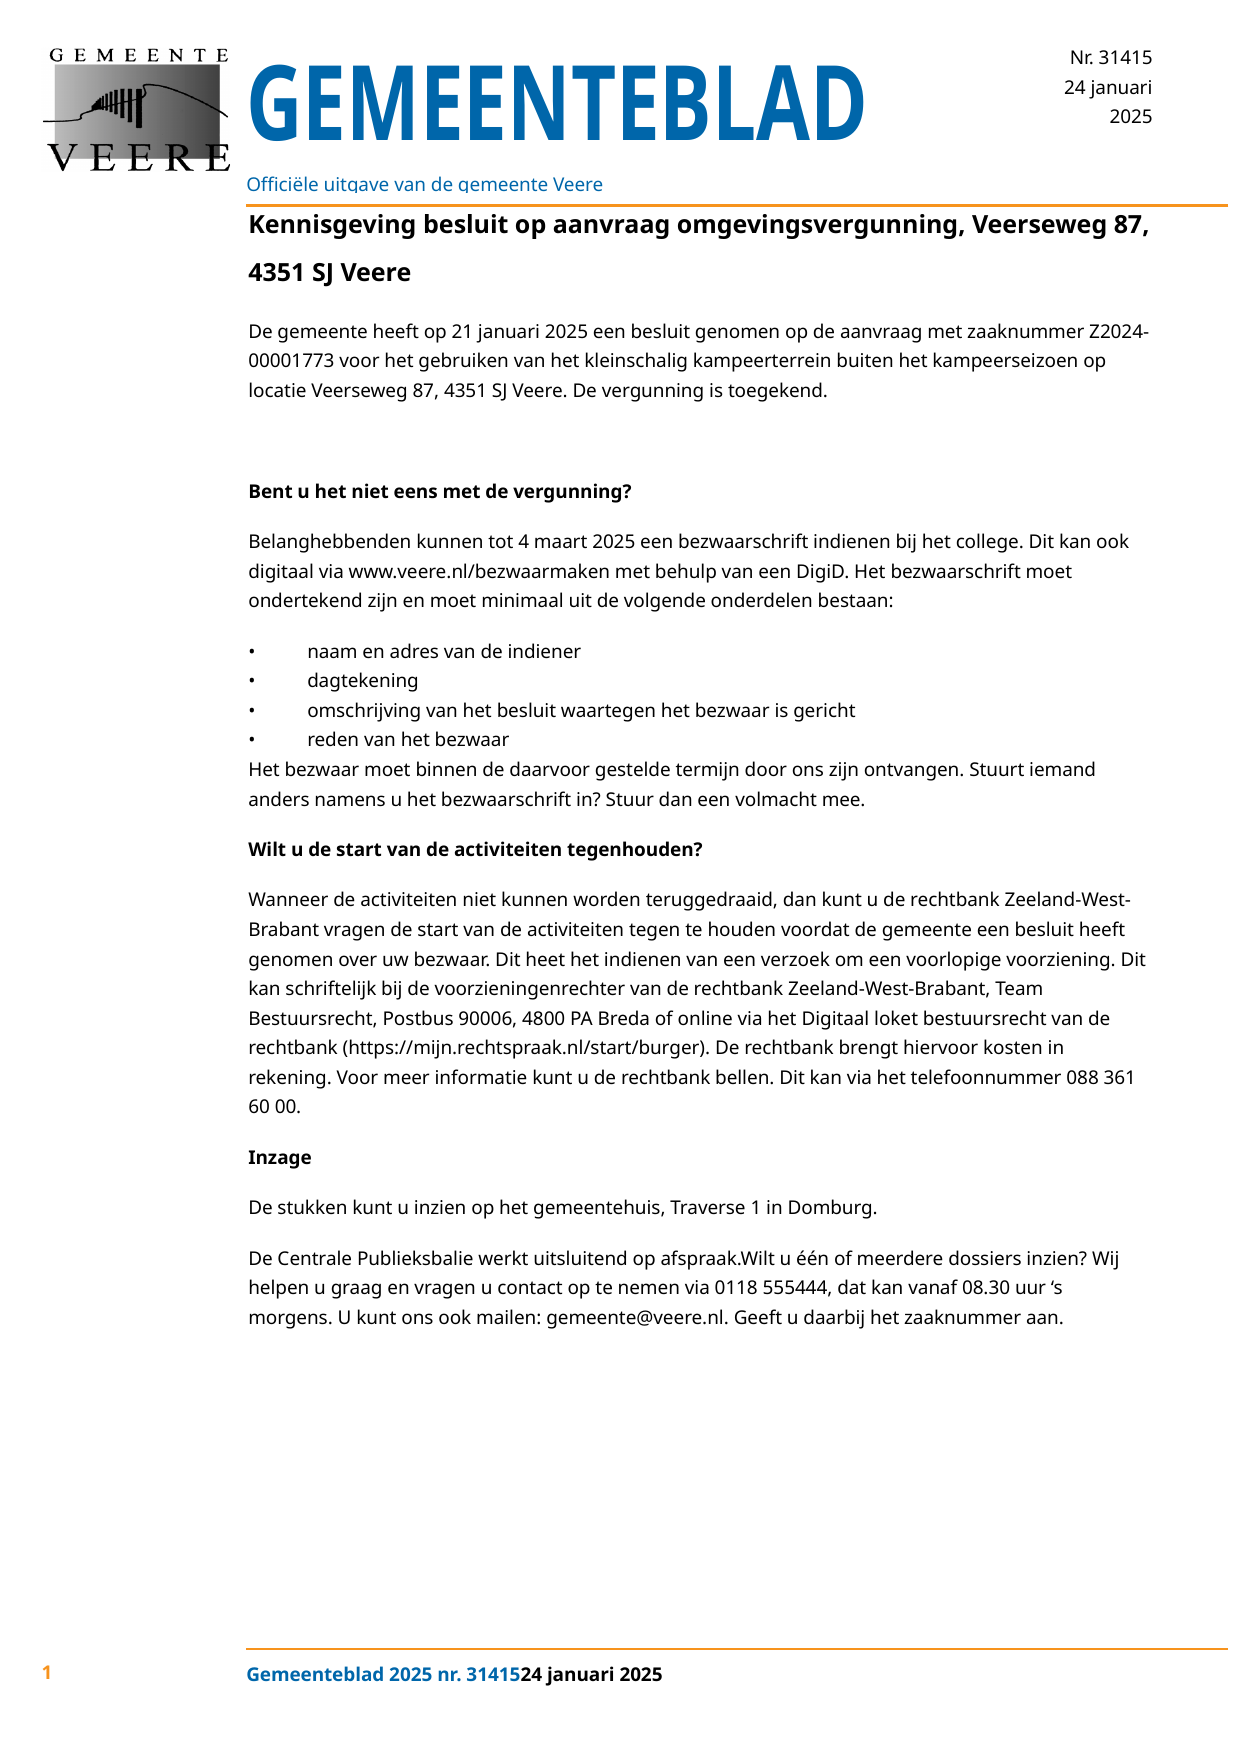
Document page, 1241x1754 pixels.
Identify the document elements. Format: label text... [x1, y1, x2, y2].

text Inzage [248, 1144, 1152, 1170]
text De stukken kunt u inzien op het gemeentehuis, Traverse 1 in Domburg. [248, 1194, 1152, 1220]
text De gemeente heeft op 21 januari 2025 een besluit genomen op de aanvraag met zaaknummer Z2024-00001773 voor het gebruiken van het kleinschalig kampeerterrein buiten het kampeerseizoen op locatie Veerseweg 87, 4351 SJ Veere. De vergunning is toegekend. [248, 318, 1152, 403]
text Belanghebbenden kunnen tot 4 maart 2025 een bezwaarschrift indienen bij het college. Dit kan ook digitaal via www.veere.nl/bezwaarmaken met behulp van een DigiD. Het bezwaarschrift moet ondertekend zijn en moet minimaal uit de volgende onderdelen bestaan: [248, 528, 1152, 613]
text Bent u het niet eens met de vergunning? [248, 478, 1152, 504]
picture [41, 47, 231, 172]
text De Centrale Publieksbalie werkt uitsluitend op afspraak.Wilt u één of meerdere dossiers inzien? Wij helpen u graag en vragen u contact op te nemen via 0118 555444, dat kan vanaf 08.30 uur ‘s morgens. U kunt ons ook mailen: gemeente@veere.nl. Geeft u daarbij het zaaknummer aan. [248, 1245, 1152, 1330]
list dagtekening [248, 667, 1152, 693]
list naam en adres van de indiener [248, 638, 1152, 664]
text Kennisgeving besluit op aanvraag omgevingsvergunning, Veerseweg 87, 4351 SJ Veere [248, 207, 1152, 288]
text Het bezwaar moet binnen de daarvoor gestelde termijn door ons zijn ontvangen. Stuurt iemand anders namens u het bezwaarschrift in? Stuur dan een volmacht mee. [248, 756, 1152, 812]
list reden van het bezwaar [248, 727, 1152, 752]
list omschrijving van het besluit waartegen het bezwaar is gericht [248, 697, 1152, 723]
text Wanneer de activiteiten niet kunnen worden teruggedraaid, dan kunt u de rechtbank Zeeland-West-Brabant vragen de start van de activiteiten tegen te houden voordat de gemeente een besluit heeft genomen over uw bezwaar. Dit heet het indienen van een verzoek om een voorlopige voorziening. Dit kan schriftelijk bij de voorzieningenrechter van de rechtbank Zeeland-West-Brabant, Team Bestuursrecht, Postbus 90006, 4800 PA Breda of online via het Digitaal loket bestuursrecht van de rechtbank (https://mijn.rechtspraak.nl/start/burger). De rechtbank brengt hiervoor kosten in rekening. Voor meer informatie kunt u de rechtbank bellen. Dit kan via het telefoonnummer 088 361 60 00. [248, 887, 1152, 1119]
text Wilt u de start van de activiteiten tegenhouden? [248, 836, 1152, 862]
